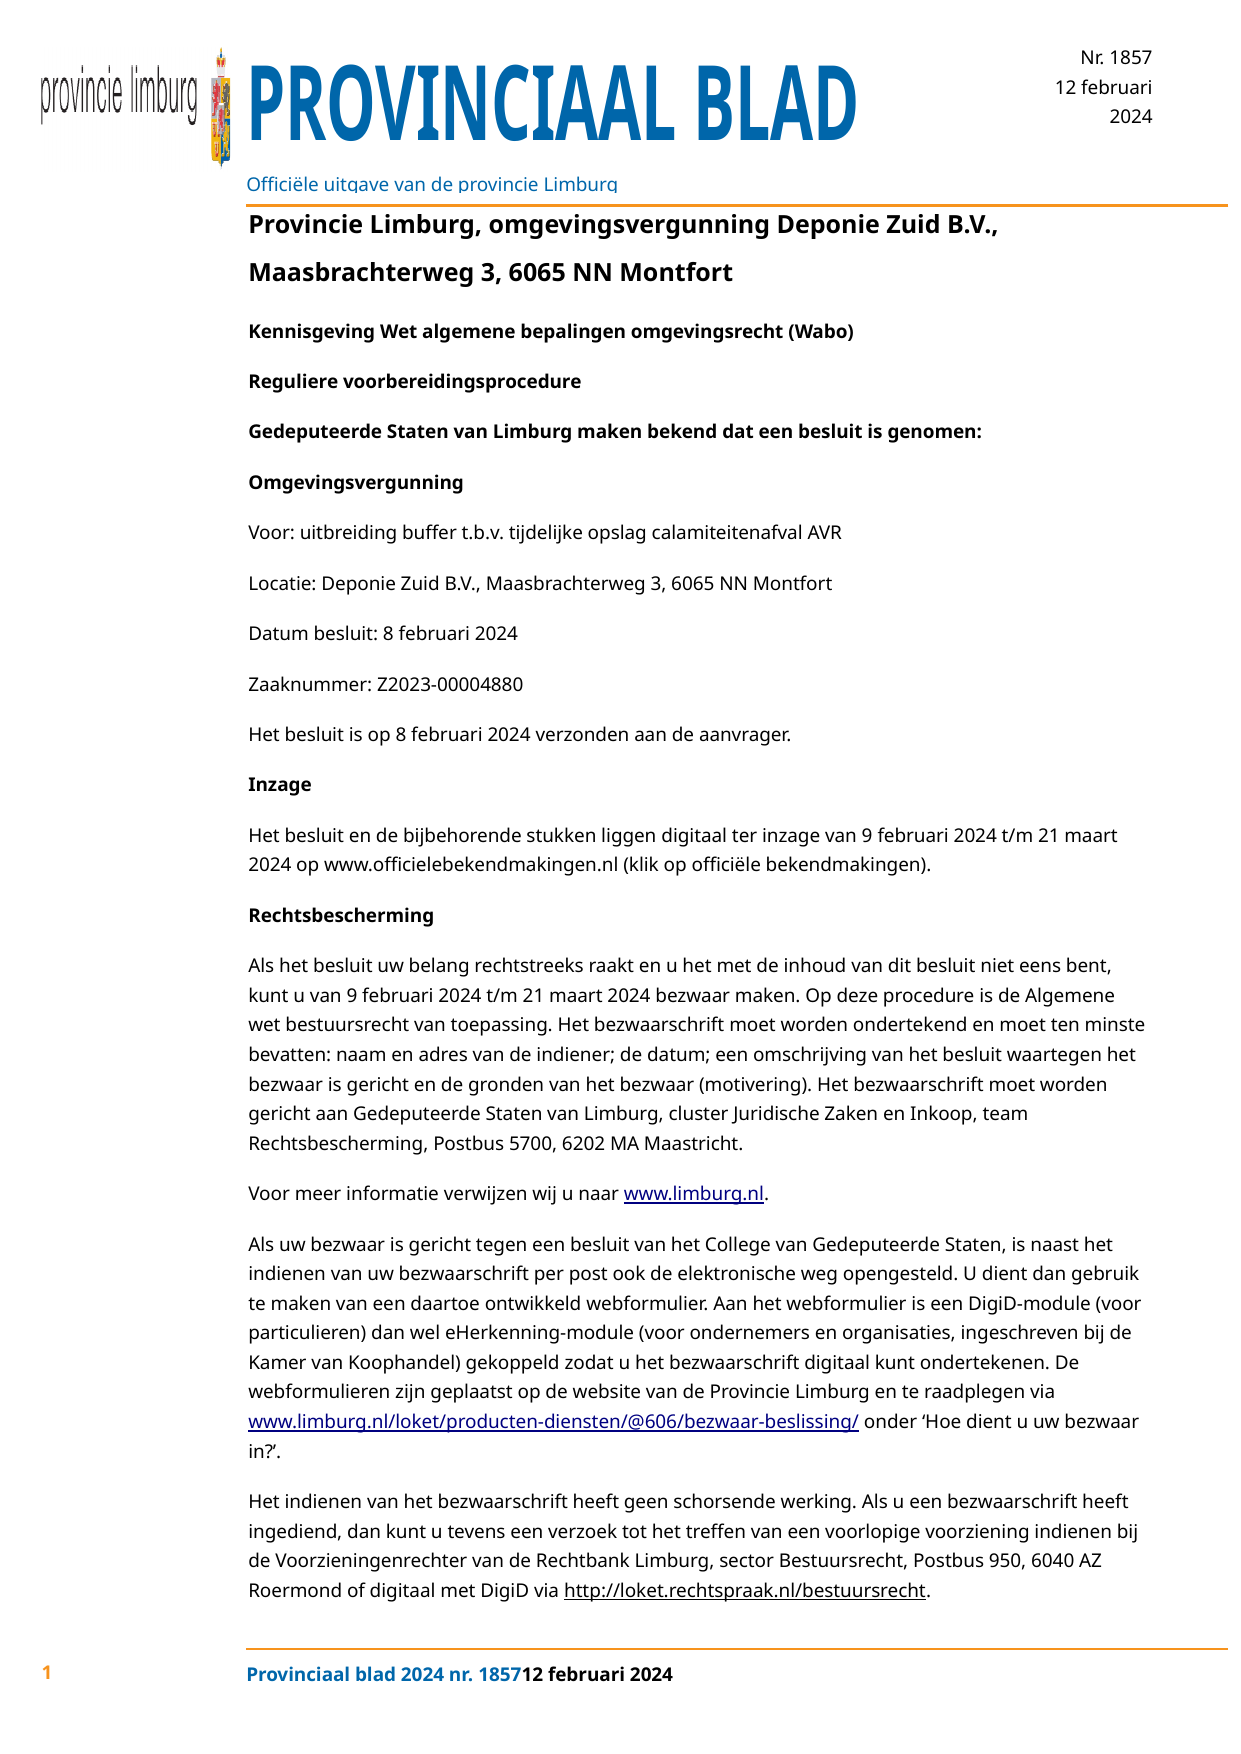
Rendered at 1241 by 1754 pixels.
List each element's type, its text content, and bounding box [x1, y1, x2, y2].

picture [41, 47, 231, 172]
text Locatie: Deponie Zuid B.V., Maasbrachterweg 3, 6065 NN Montfort [248, 570, 1152, 596]
text Datum besluit: 8 februari 2024 [248, 620, 1152, 646]
text Zaaknummer: Z2023-00004880 [248, 671, 1152, 697]
text Rechtsbescherming [248, 902, 1152, 928]
text Het indienen van het bezwaarschrift heeft geen schorsende werking. Als u een bezwaarschrift heeft ingediend, dan kunt u tevens een verzoek tot het treffen van een voorlopige voorziening indienen bij de Voorzieningenrechter van de Rechtbank Limburg, sector Bestuursrecht, Postbus 950, 6040 AZ Roermond of digitaal met DigiD via http://loket.rechtspraak.nl/bestuursrecht. [248, 1488, 1152, 1603]
text Het besluit is op 8 februari 2024 verzonden aan de aanvrager. [248, 721, 1152, 747]
text Gedeputeerde Staten van Limburg maken bekend dat een besluit is genomen: [248, 419, 1152, 444]
text Reguliere voorbereidingsprocedure [248, 368, 1152, 394]
text Omgevingsvergunning [248, 469, 1152, 495]
text Provincie Limburg, omgevingsvergunning Deponie Zuid B.V., Maasbrachterweg 3, 6065 NN Montfort [248, 207, 1152, 288]
text Voor meer informatie verwijzen wij u naar www.limburg.nl. [248, 1180, 1152, 1206]
text Als het besluit uw belang rechtstreeks raakt en u het met de inhoud van dit besluit niet eens bent, kunt u van 9 februari 2024 t/m 21 maart 2024 bezwaar maken. Op deze procedure is de Algemene wet bestuursrecht van toepassing. Het bezwaarschrift moet worden ondertekend en moet ten minste bevatten: naam en adres van de indiener; de datum; een omschrijving van het besluit waartegen het bezwaar is gericht en de gronden van het bezwaar (motivering). Het bezwaarschrift moet worden gericht aan Gedeputeerde Staten van Limburg, cluster Juridische Zaken en Inkoop, team Rechtsbescherming, Postbus 5700, 6202 MA Maastricht. [248, 952, 1152, 1156]
text Inzage [248, 772, 1152, 797]
text Kennisgeving Wet algemene bepalingen omgevingsrecht (Wabo) [248, 318, 1152, 344]
text Het besluit en de bijbehorende stukken liggen digitaal ter inzage van 9 februari 2024 t/m 21 maart 2024 op www.officielebekendmakingen.nl (klik op officiële bekendmakingen). [248, 822, 1152, 877]
text Als uw bezwaar is gericht tegen een besluit van het College van Gedeputeerde Staten, is naast het indienen van uw bezwaarschrift per post ook de elektronische weg opengesteld. U dient dan gebruik te maken van een daartoe ontwikkeld webformulier. Aan het webformulier is een DigiD-module (voor particulieren) dan wel eHerkenning-module (voor ondernemers en organisaties, ingeschreven bij de Kamer van Koophandel) gekoppeld zodat u het bezwaarschrift digitaal kunt ondertekenen. De webformulieren zijn geplaatst op de website van de Provincie Limburg en te raadplegen via www.limburg.nl/loket/producten-diensten/@606/bezwaar-beslissing/ onder ‘Hoe dient u uw bezwaar in?’. [248, 1231, 1152, 1464]
text Voor: uitbreiding buffer t.b.v. tijdelijke opslag calamiteitenafval AVR [248, 519, 1152, 545]
